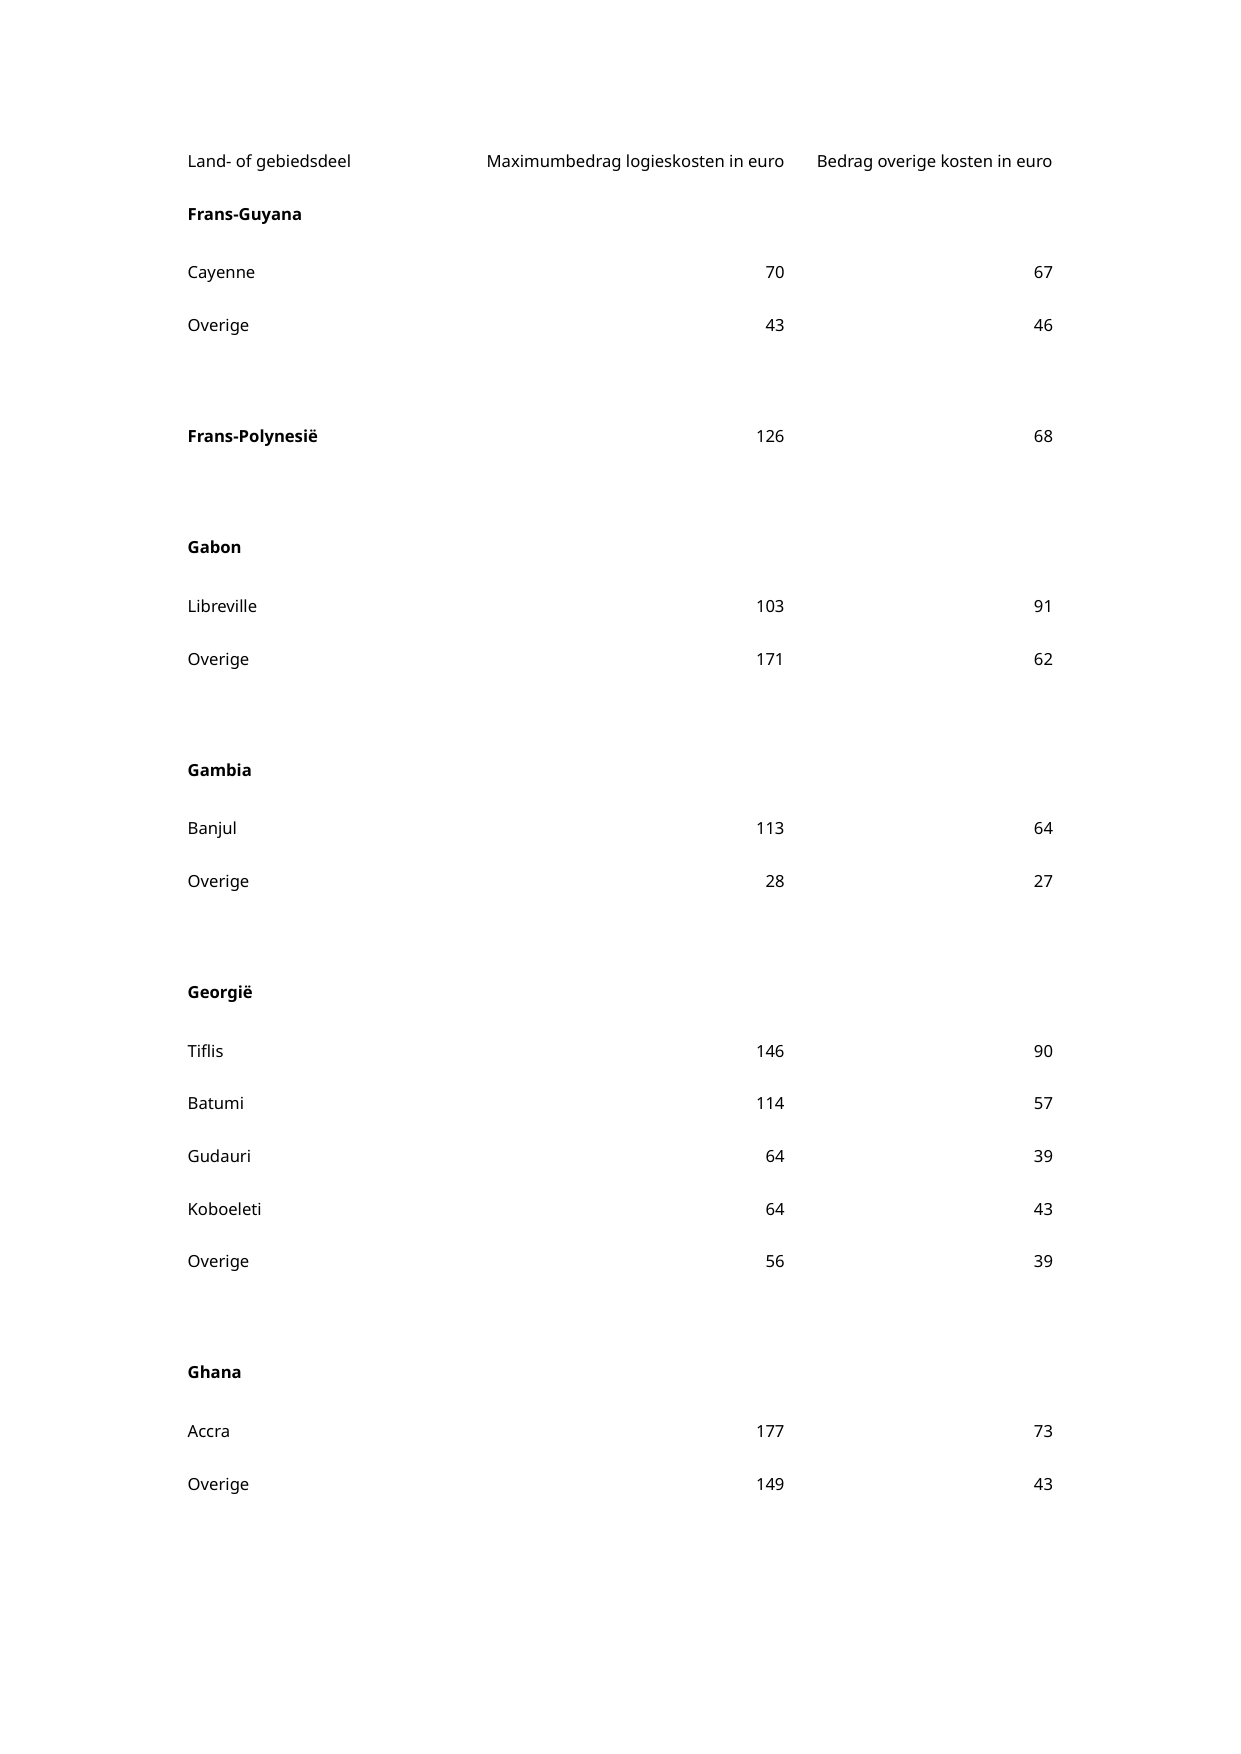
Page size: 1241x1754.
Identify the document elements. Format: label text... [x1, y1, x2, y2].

table_cell Tiflis [188, 1039, 464, 1092]
table_cell [784, 536, 1053, 594]
table_cell Frans-Guyana [188, 203, 464, 261]
table_cell Overige [188, 314, 464, 367]
table_cell 73 [784, 1420, 1053, 1472]
table_cell [784, 1361, 1053, 1419]
table_cell [464, 1525, 784, 1583]
table_cell 28 [464, 870, 784, 922]
table_cell [188, 700, 464, 758]
table_cell Overige [188, 1472, 464, 1525]
table_cell Gudauri [188, 1145, 464, 1197]
table_cell Koboeleti [188, 1197, 464, 1250]
table_cell [464, 700, 784, 758]
table_cell Overige [188, 1250, 464, 1303]
table_cell [784, 922, 1053, 981]
table_cell 114 [464, 1092, 784, 1144]
table_cell 146 [464, 1039, 784, 1092]
table_cell 46 [784, 314, 1053, 367]
table_cell 62 [784, 647, 1053, 700]
table_cell 43 [784, 1472, 1053, 1525]
table_cell [784, 700, 1053, 758]
table_cell [784, 981, 1053, 1039]
table_cell Gabon [188, 536, 464, 594]
table_cell [188, 922, 464, 981]
table_cell 70 [464, 261, 784, 314]
table_cell 43 [784, 1197, 1053, 1250]
table_cell 177 [464, 1420, 784, 1472]
table_cell 64 [784, 817, 1053, 869]
table_cell [464, 478, 784, 536]
table_cell [784, 759, 1053, 817]
table_header Maximumbedrag logieskosten in euro [464, 150, 784, 203]
table_cell Batumi [188, 1092, 464, 1144]
table_cell 39 [784, 1145, 1053, 1197]
table_cell Gambia [188, 759, 464, 817]
table_cell Banjul [188, 817, 464, 869]
table_cell 27 [784, 870, 1053, 922]
table_cell [464, 922, 784, 981]
table_cell 57 [784, 1092, 1053, 1144]
table_cell 39 [784, 1250, 1053, 1303]
table_cell Overige [188, 870, 464, 922]
table_header Bedrag overige kosten in euro [784, 150, 1053, 203]
table_cell [464, 536, 784, 594]
table_cell [784, 478, 1053, 536]
table_cell Ghana [188, 1361, 464, 1419]
table_cell [464, 759, 784, 817]
table_cell [464, 367, 784, 425]
table_cell 64 [464, 1145, 784, 1197]
table_cell 90 [784, 1039, 1053, 1092]
table_cell Accra [188, 1420, 464, 1472]
table_cell 56 [464, 1250, 784, 1303]
table_cell [464, 981, 784, 1039]
table_cell Georgië [188, 981, 464, 1039]
table_cell 43 [464, 314, 784, 367]
table_cell [188, 367, 464, 425]
table_cell Frans-Polynesië [188, 425, 464, 478]
table_cell 113 [464, 817, 784, 869]
table_cell [188, 1303, 464, 1361]
table_cell [784, 367, 1053, 425]
table_header Land- of gebiedsdeel [188, 150, 464, 203]
table_cell 126 [464, 425, 784, 478]
table_cell [188, 478, 464, 536]
table_cell [784, 1303, 1053, 1361]
table_cell 103 [464, 595, 784, 647]
table_cell Cayenne [188, 261, 464, 314]
table_cell Overige [188, 647, 464, 700]
table_cell 91 [784, 595, 1053, 647]
table_cell [464, 1361, 784, 1419]
table_cell 171 [464, 647, 784, 700]
table_cell [784, 203, 1053, 261]
table_cell [188, 1525, 464, 1583]
table_cell 68 [784, 425, 1053, 478]
table_cell 149 [464, 1472, 784, 1525]
table_cell Libreville [188, 595, 464, 647]
table_cell [784, 1525, 1053, 1583]
table_cell 64 [464, 1197, 784, 1250]
table_cell 67 [784, 261, 1053, 314]
table_cell [464, 203, 784, 261]
table_cell [464, 1303, 784, 1361]
